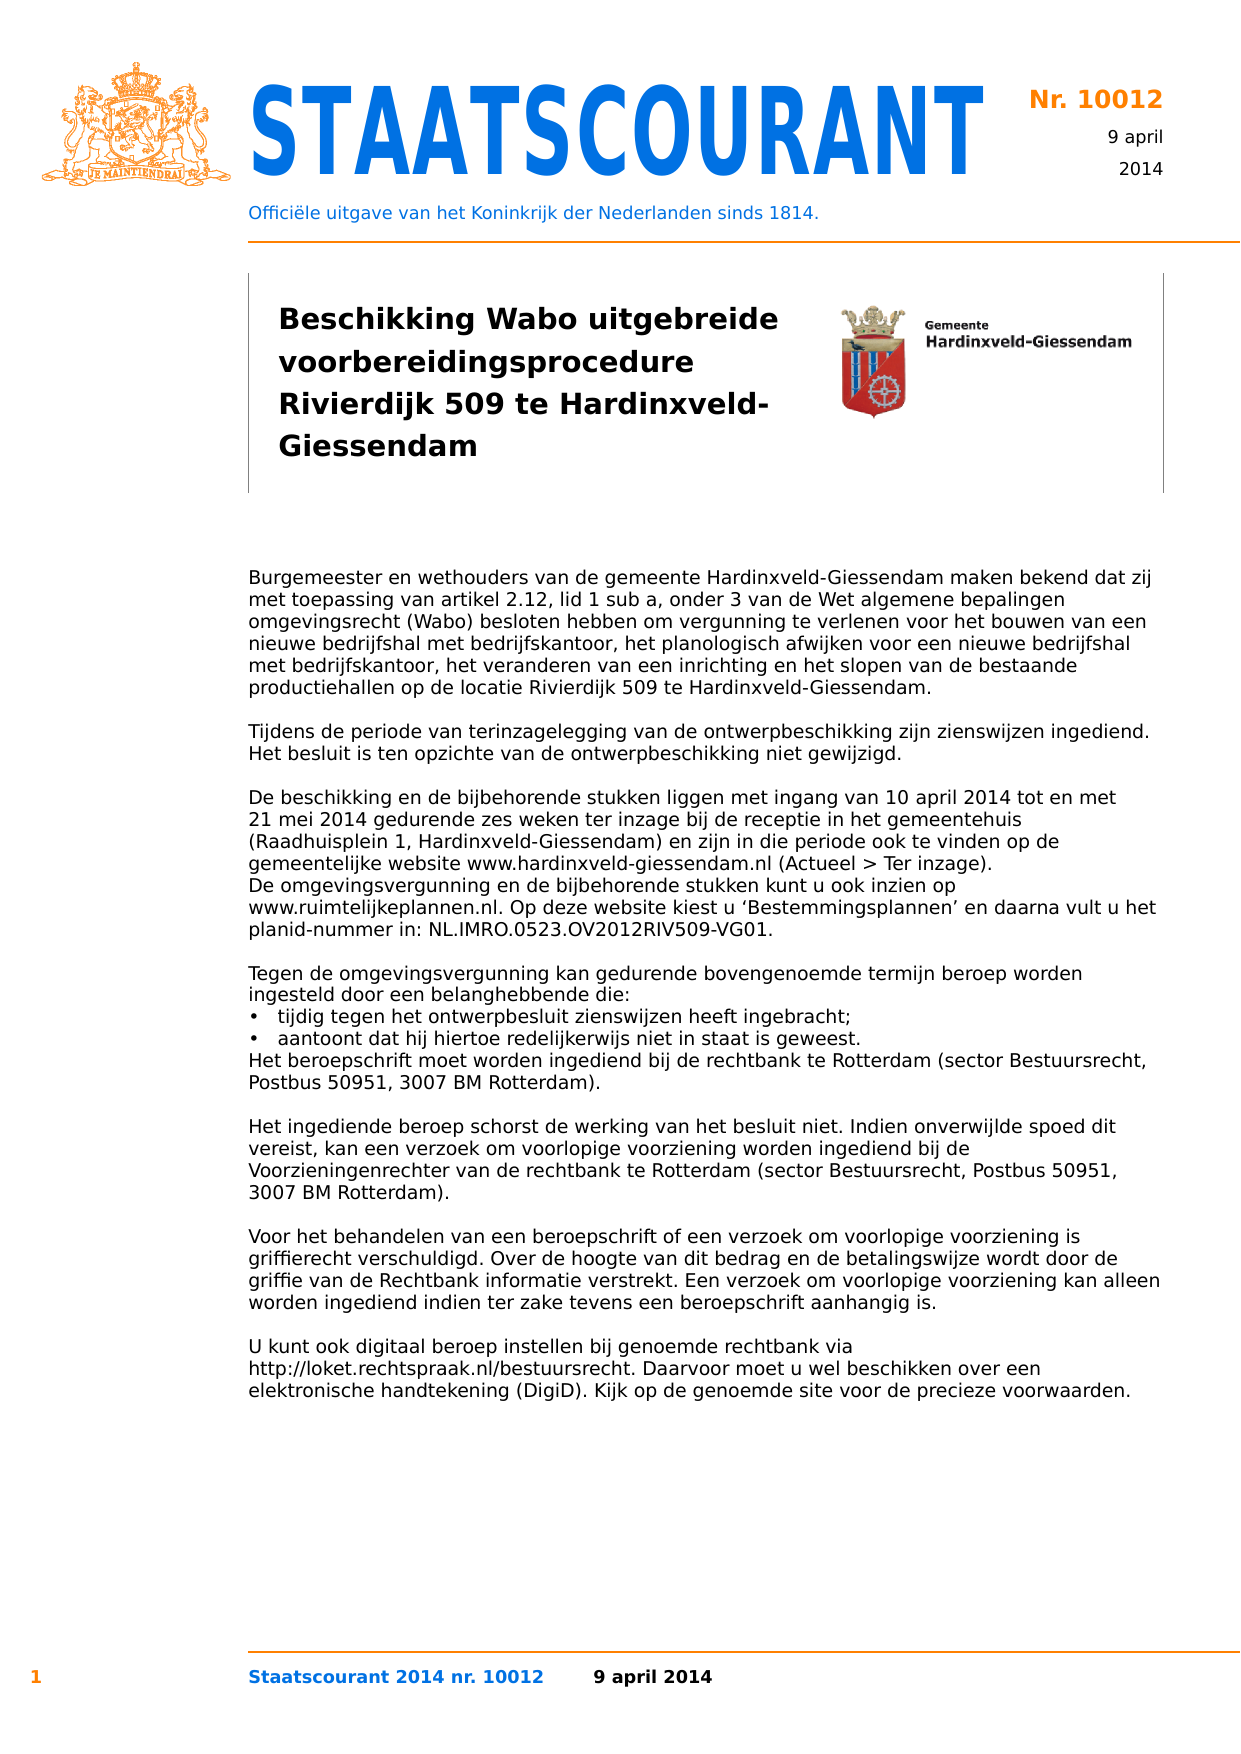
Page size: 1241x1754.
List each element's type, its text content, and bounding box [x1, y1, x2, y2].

text U kunt ook digitaal beroep instellen bij genoemde rechtbank via http://loket.rechtspraak.nl/bestuursrecht. Daarvoor moet u wel beschikken over een elektronische handtekening (DigiD). Kijk op de genoemde site voor de precieze voorwaarden. [248, 1336, 1163, 1402]
text Tijdens de periode van terinzagelegging van de ontwerpbeschikking zijn zienswijzen ingediend. Het besluit is ten opzichte van de ontwerpbeschikking niet gewijzigd. [248, 721, 1163, 765]
text Het ingediende beroep schorst de werking van het besluit niet. Indien onverwijlde spoed dit vereist, kan een verzoek om voorlopige voorziening worden ingediend bij de Voorzieningenrechter van de rechtbank te Rotterdam (sector Bestuursrecht, Postbus 50951, 3007 BM Rotterdam). [248, 1116, 1163, 1204]
text • aantoont dat hij hiertoe redelijkerwijs niet in staat is geweest. [248, 1028, 1163, 1050]
table_cell 2014 [998, 153, 1240, 203]
text • tijdig tegen het ontwerpbesluit zienswijzen heeft ingebracht; [248, 1006, 1163, 1028]
text De omgevingsvergunning en de bijbehorende stukken kunt u ook inzien op www.ruimtelijkeplannen.nl. Op deze website kiest u ‘Bestemmingsplannen’ en daarna vult u het planid-nummer in: NL.IMRO.0523.OV2012RIV509-VG01. [248, 874, 1163, 941]
table_cell 9 april [998, 121, 1240, 153]
text De beschikking en de bijbehorende stukken liggen met ingang van 10 april 2014 tot en met 21 mei 2014 gedurende zes weken ter inzage bij de receptie in het gemeentehuis (Raadhuisplein 1, Hardinxveld-Giessendam) en zijn in die periode ook te vinden op de gemeentelijke website www.hardinxveld-giessendam.nl (Actueel > Ter inzage). [248, 787, 1163, 874]
text Het beroepschrift moet worden ingediend bij de rechtbank te Rotterdam (sector Bestuursrecht, Postbus 50951, 3007 BM Rotterdam). [248, 1050, 1163, 1094]
text Voor het behandelen van een beroepschrift of een verzoek om voorlopige voorziening is griffierecht verschuldigd. Over de hoogte van dit bedrag en de betalingswijze wordt door de griffie van de Rechtbank informatie verstrekt. Een verzoek om voorlopige voorziening kan alleen worden ingediend indien ter zake tevens een beroepschrift aanhangig is. [248, 1226, 1163, 1314]
table_header STAATSCOURANT [248, 62, 998, 203]
table_header Nr. 10012 [998, 62, 1240, 121]
subtitle Beschikking Wabo uitgebreide voorbereidingsprocedure Rivierdijk 509 te Hardinxveld-Giessendam [249, 273, 1163, 493]
text Burgemeester en wethouders van de gemeente Hardinxveld-Giessendam maken bekend dat zij met toepassing van artikel 2.12, lid 1 sub a, onder 3 van de Wet algemene bepalingen omgevingsrecht (Wabo) besloten hebben om vergunning te verlenen voor het bouwen van een nieuwe bedrijfshal met bedrijfskantoor, het planologisch afwijken voor een nieuwe bedrijfshal met bedrijfskantoor, het veranderen van een inrichting en het slopen van de bestaande productiehallen op de locatie Rivierdijk 509 te Hardinxveld-Giessendam. [248, 567, 1163, 699]
text Tegen de omgevingsvergunning kan gedurende bovengenoemde termijn beroep worden ingesteld door een belanghebbende die: [248, 962, 1163, 1006]
picture [838, 302, 1134, 421]
table_cell Officiële uitgave van het Koninkrijk der Nederlanden sinds 1814. [248, 203, 1240, 241]
table_header [25, 62, 248, 241]
picture [41, 62, 231, 186]
